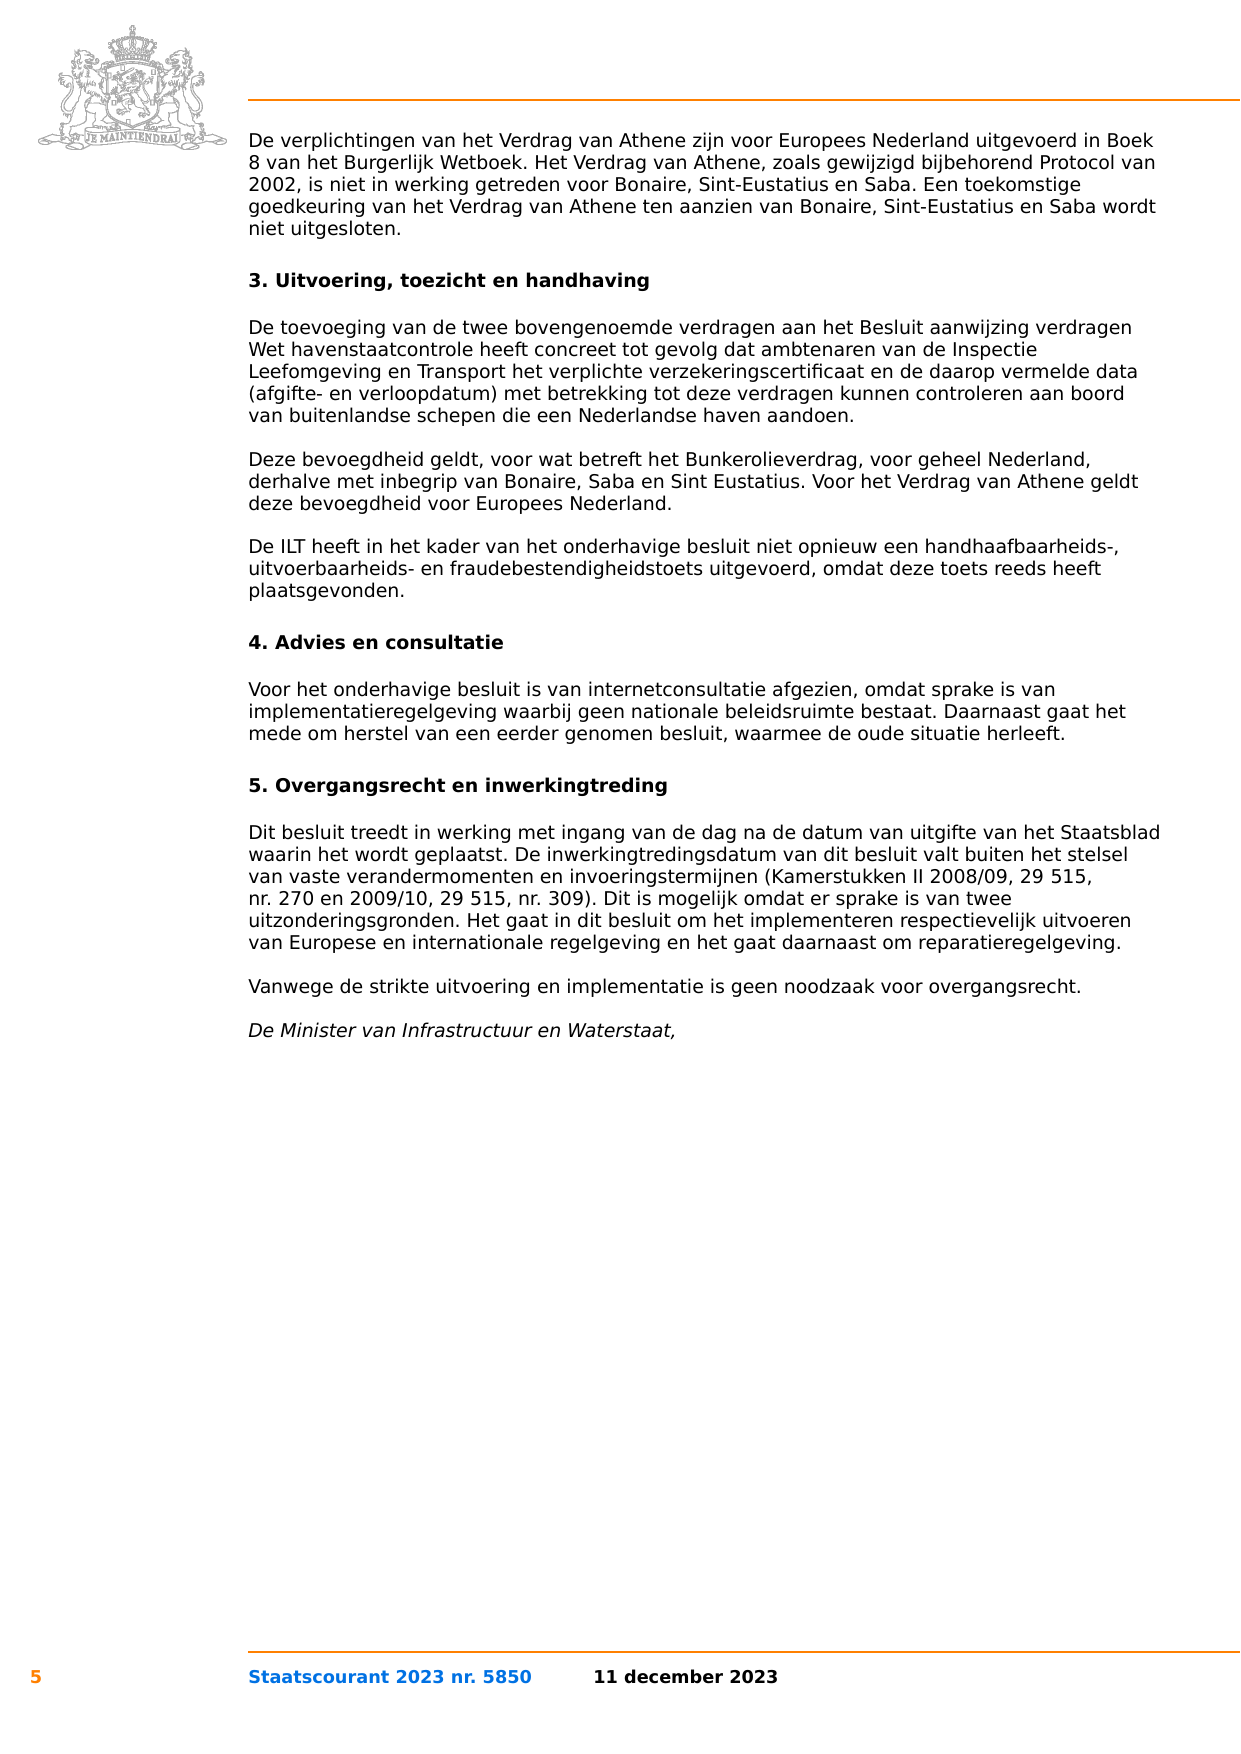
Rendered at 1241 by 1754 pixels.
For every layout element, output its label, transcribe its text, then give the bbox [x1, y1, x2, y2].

text De Minister van Infrastructuur en Waterstaat, [248, 1020, 1163, 1042]
subtitle 4. Advies en consultatie [248, 632, 1163, 654]
text Vanwege de strikte uitvoering en implementatie is geen noodzaak voor overgangsrecht. [248, 976, 1163, 998]
subtitle 5. Overgangsrecht en inwerkingtreding [248, 775, 1163, 797]
text De ILT heeft in het kader van het onderhavige besluit niet opnieuw een handhaafbaarheids-, uitvoerbaarheids- en fraudebestendigheidstoets uitgevoerd, omdat deze toets reeds heeft plaatsgevonden. [248, 536, 1163, 602]
text Dit besluit treedt in werking met ingang van de dag na de datum van uitgifte van het Staatsblad waarin het wordt geplaatst. De inwerkingtredingsdatum van dit besluit valt buiten het stelsel van vaste verandermomenten en invoeringstermijnen (Kamerstukken II 2008/09, 29 515, nr. 270 en 2009/10, 29 515, nr. 309). Dit is mogelijk omdat er sprake is van twee uitzonderingsgronden. Het gaat in dit besluit om het implementeren respectievelijk uitvoeren van Europese en internationale regelgeving en het gaat daarnaast om reparatieregelgeving. [248, 822, 1163, 954]
text Voor het onderhavige besluit is van internetconsultatie afgezien, omdat sprake is van implementatieregelgeving waarbij geen nationale beleidsruimte bestaat. Daarnaast gaat het mede om herstel van een eerder genomen besluit, waarmee de oude situatie herleeft. [248, 679, 1163, 745]
text De verplichtingen van het Verdrag van Athene zijn voor Europees Nederland uitgevoerd in Boek 8 van het Burgerlijk Wetboek. Het Verdrag van Athene, zoals gewijzigd bijbehorend Protocol van 2002, is niet in werking getreden voor Bonaire, Sint-Eustatius en Saba. Een toekomstige goedkeuring van het Verdrag van Athene ten aanzien van Bonaire, Sint-Eustatius en Saba wordt niet uitgesloten. [248, 130, 1163, 240]
text De toevoeging van de twee bovengenoemde verdragen aan het Besluit aanwijzing verdragen Wet havenstaatcontrole heeft concreet tot gevolg dat ambtenaren van de Inspectie Leefomgeving en Transport het verplichte verzekeringscertificaat en de daarop vermelde data (afgifte- en verloopdatum) met betrekking tot deze verdragen kunnen controleren aan boord van buitenlandse schepen die een Nederlandse haven aandoen. [248, 317, 1163, 427]
text Deze bevoegdheid geldt, voor wat betreft het Bunkerolieverdrag, voor geheel Nederland, derhalve met inbegrip van Bonaire, Saba en Sint Eustatius. Voor het Verdrag van Athene geldt deze bevoegdheid voor Europees Nederland. [248, 448, 1163, 514]
picture [38, 25, 227, 150]
subtitle 3. Uitvoering, toezicht en handhaving [248, 270, 1163, 292]
